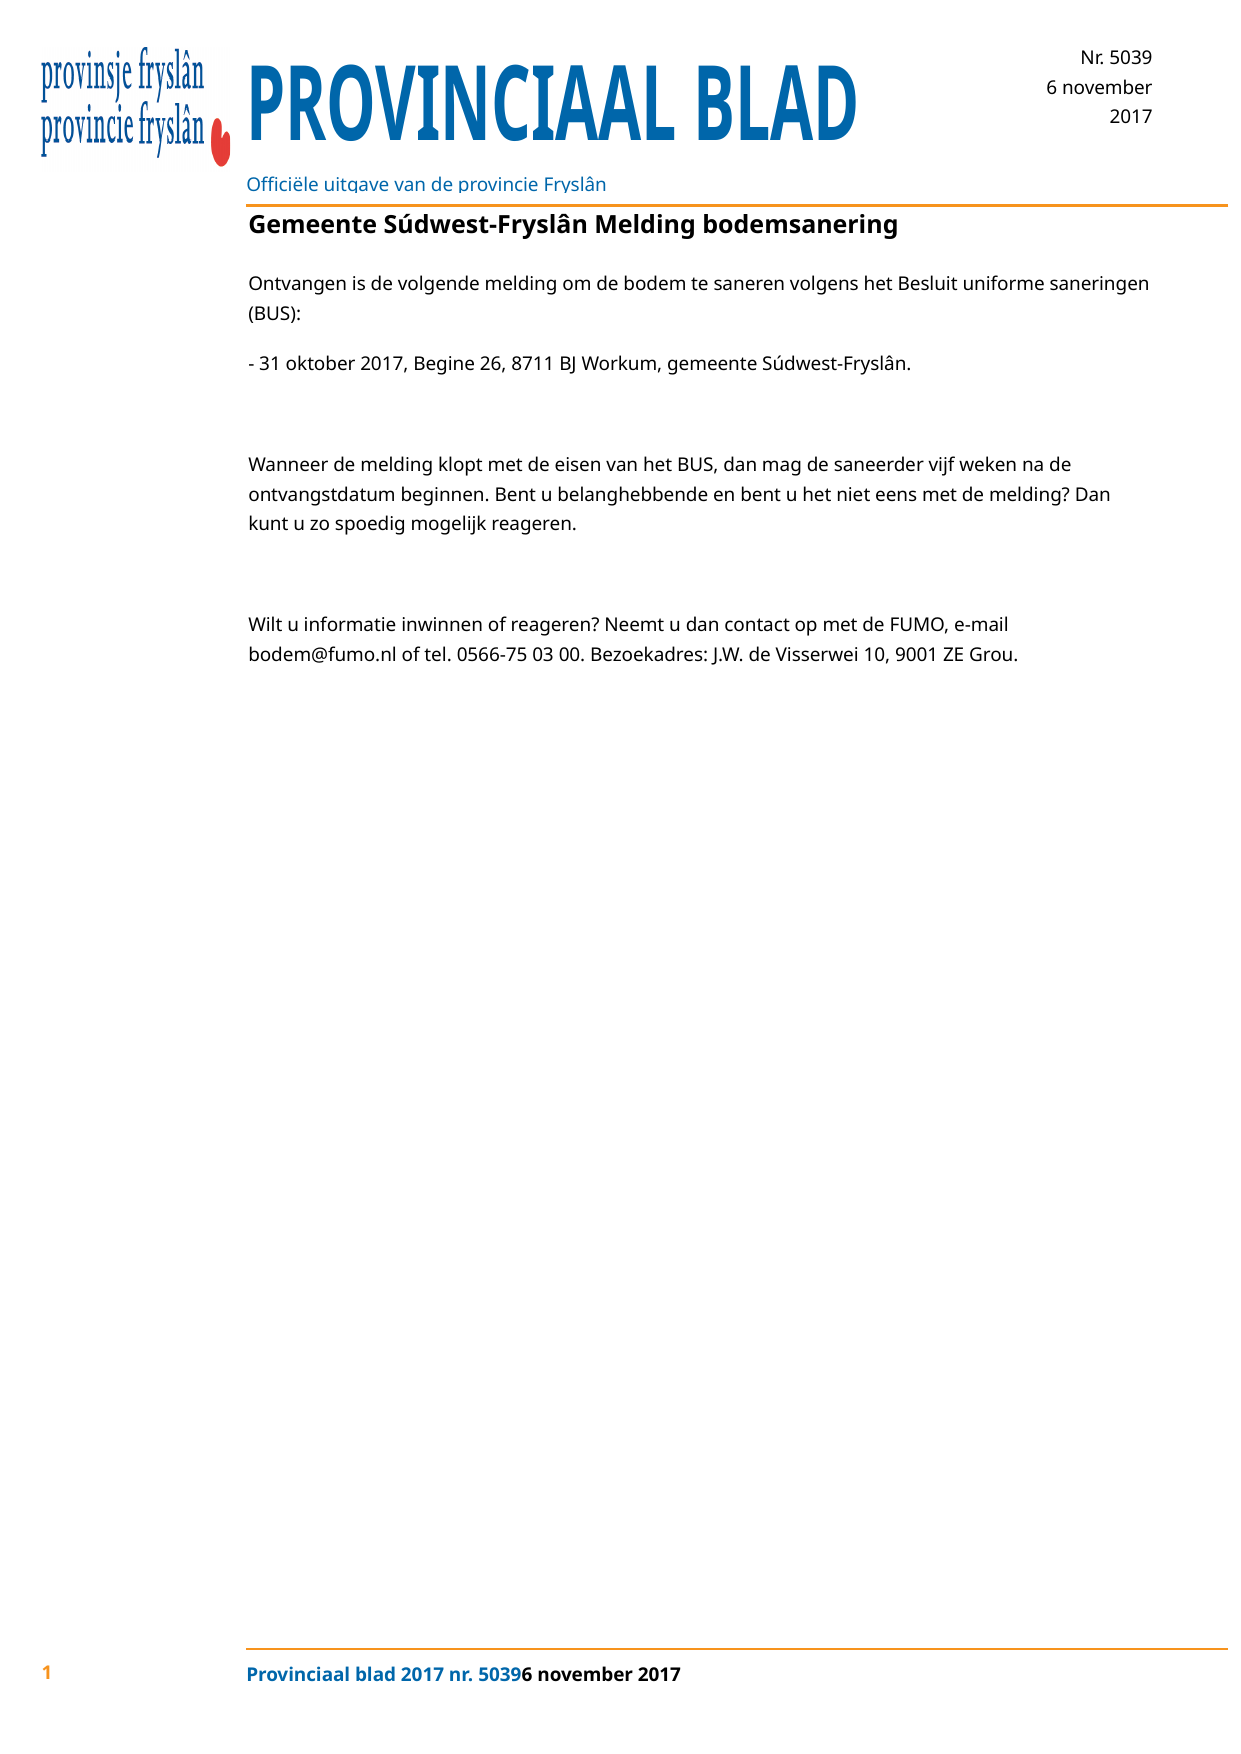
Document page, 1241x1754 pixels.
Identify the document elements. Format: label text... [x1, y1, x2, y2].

text Ontvangen is de volgende melding om de bodem te saneren volgens het Besluit uniforme saneringen (BUS): [248, 270, 1152, 326]
text - 31 oktober 2017, Begine 26, 8711 BJ Workum, gemeente Súdwest-Fryslân. [248, 350, 1152, 376]
text Wanneer de melding klopt met de eisen van het BUS, dan mag de saneerder vijf weken na de ontvangstdatum beginnen. Bent u belanghebbende en bent u het niet eens met de melding? Dan kunt u zo spoedig mogelijk reageren. [248, 451, 1152, 536]
text Gemeente Súdwest-Fryslân Melding bodemsanering [248, 207, 1152, 241]
text Wilt u informatie inwinnen of reageren? Neemt u dan contact op met de FUMO, e-mail bodem@fumo.nl of tel. 0566-75 03 00. Bezoekadres: J.W. de Visserwei 10, 9001 ZE Grou. [248, 611, 1152, 666]
picture [41, 47, 231, 172]
